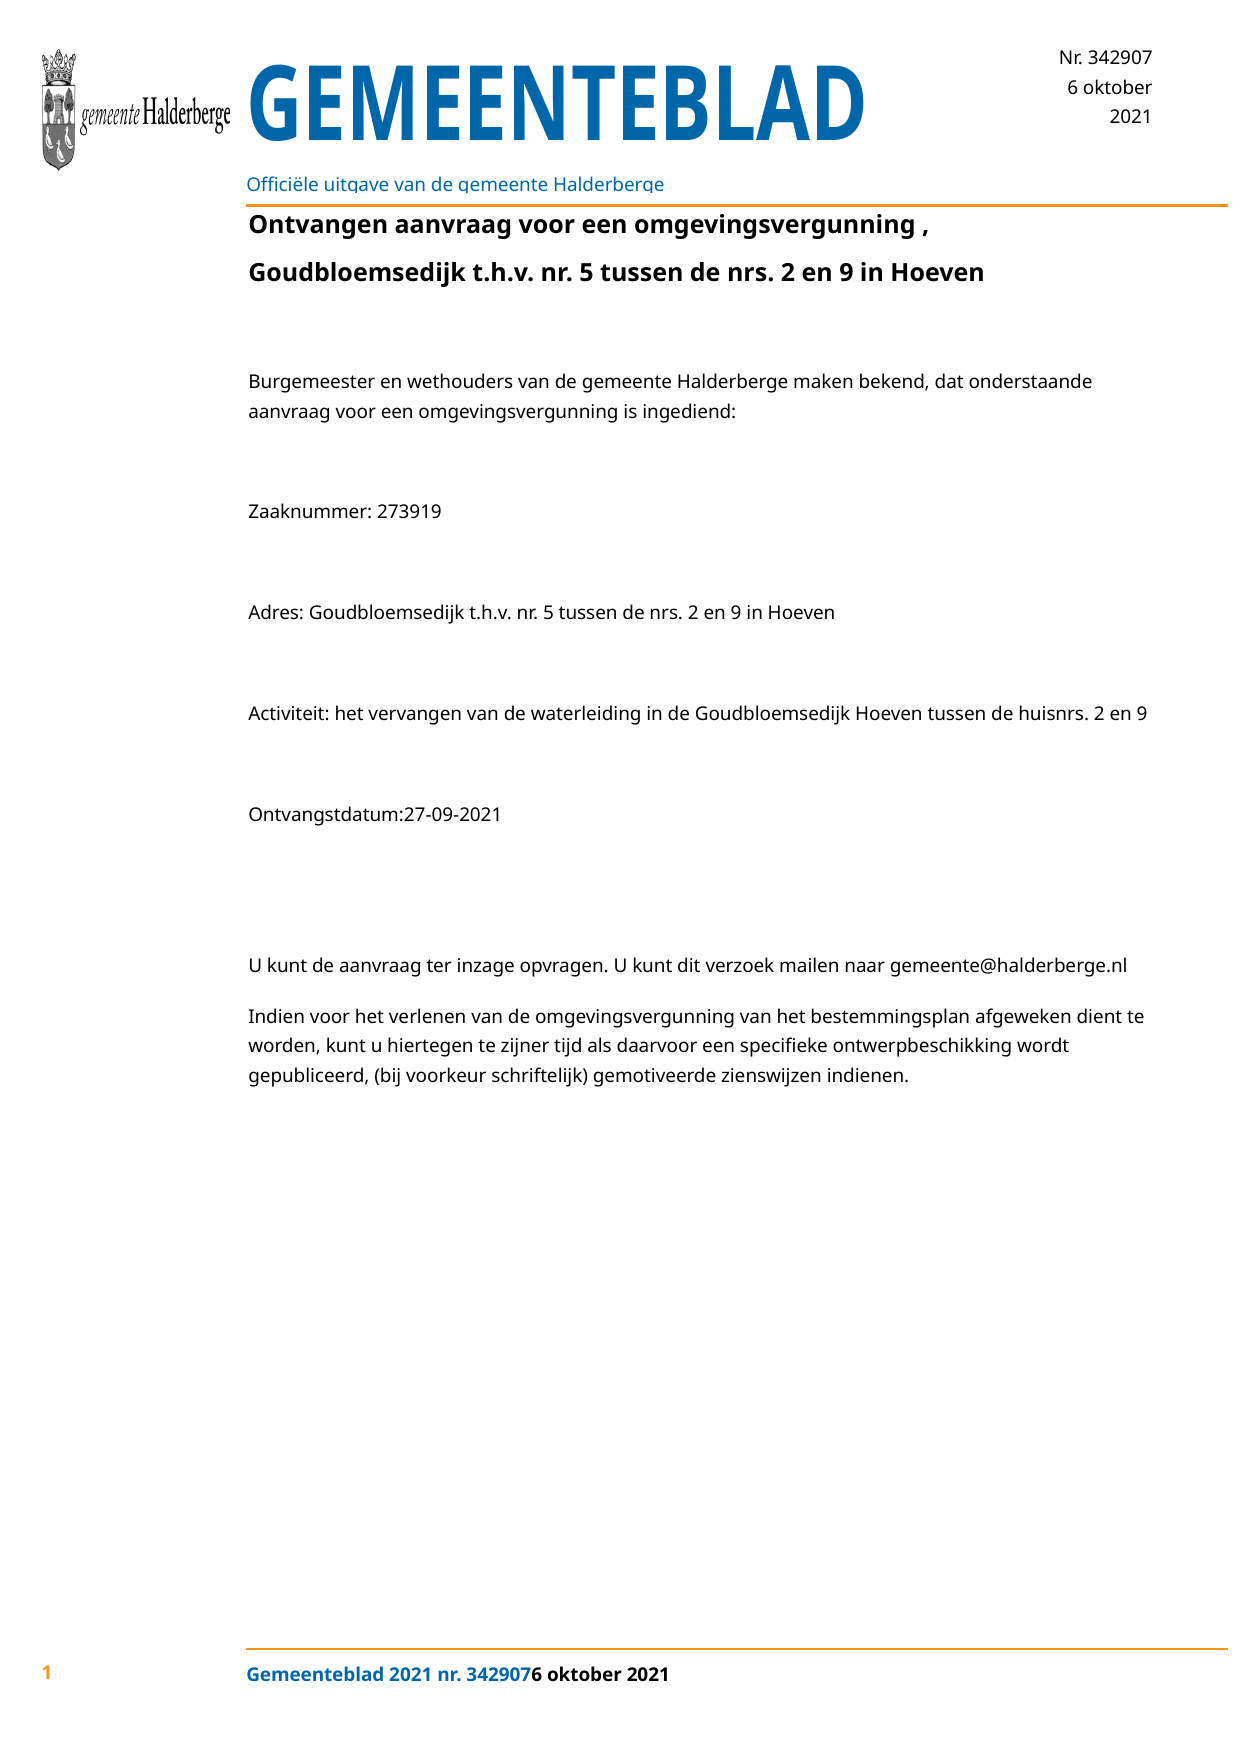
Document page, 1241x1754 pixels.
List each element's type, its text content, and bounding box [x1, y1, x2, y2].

text Ontvangen aanvraag voor een omgevingsvergunning , Goudbloemsedijk t.h.v. nr. 5 tussen de nrs. 2 en 9 in Hoeven [248, 207, 1152, 288]
text Indien voor het verlenen van de omgevingsvergunning van het bestemmingsplan afgeweken dient te worden, kunt u hiertegen te zijner tijd als daarvoor een specifieke ontwerpbeschikking wordt gepubliceerd, (bij voorkeur schriftelijk) gemotiveerde zienswijzen indienen. [248, 1003, 1152, 1088]
text U kunt de aanvraag ter inzage opvragen. U kunt dit verzoek mailen naar gemeente@halderberge.nl [248, 952, 1152, 978]
text Zaaknummer: 273919 [248, 499, 1152, 524]
text Adres: Goudbloemsedijk t.h.v. nr. 5 tussen de nrs. 2 en 9 in Hoeven [248, 599, 1152, 625]
text Activiteit: het vervangen van de waterleiding in de Goudbloemsedijk Hoeven tussen de huisnrs. 2 en 9 [248, 700, 1152, 726]
picture [41, 47, 231, 172]
text Ontvangstdatum:27-09-2021 [248, 801, 1152, 827]
text Burgemeester en wethouders van de gemeente Halderberge maken bekend, dat onderstaande aanvraag voor een omgevingsvergunning is ingediend: [248, 368, 1152, 424]
